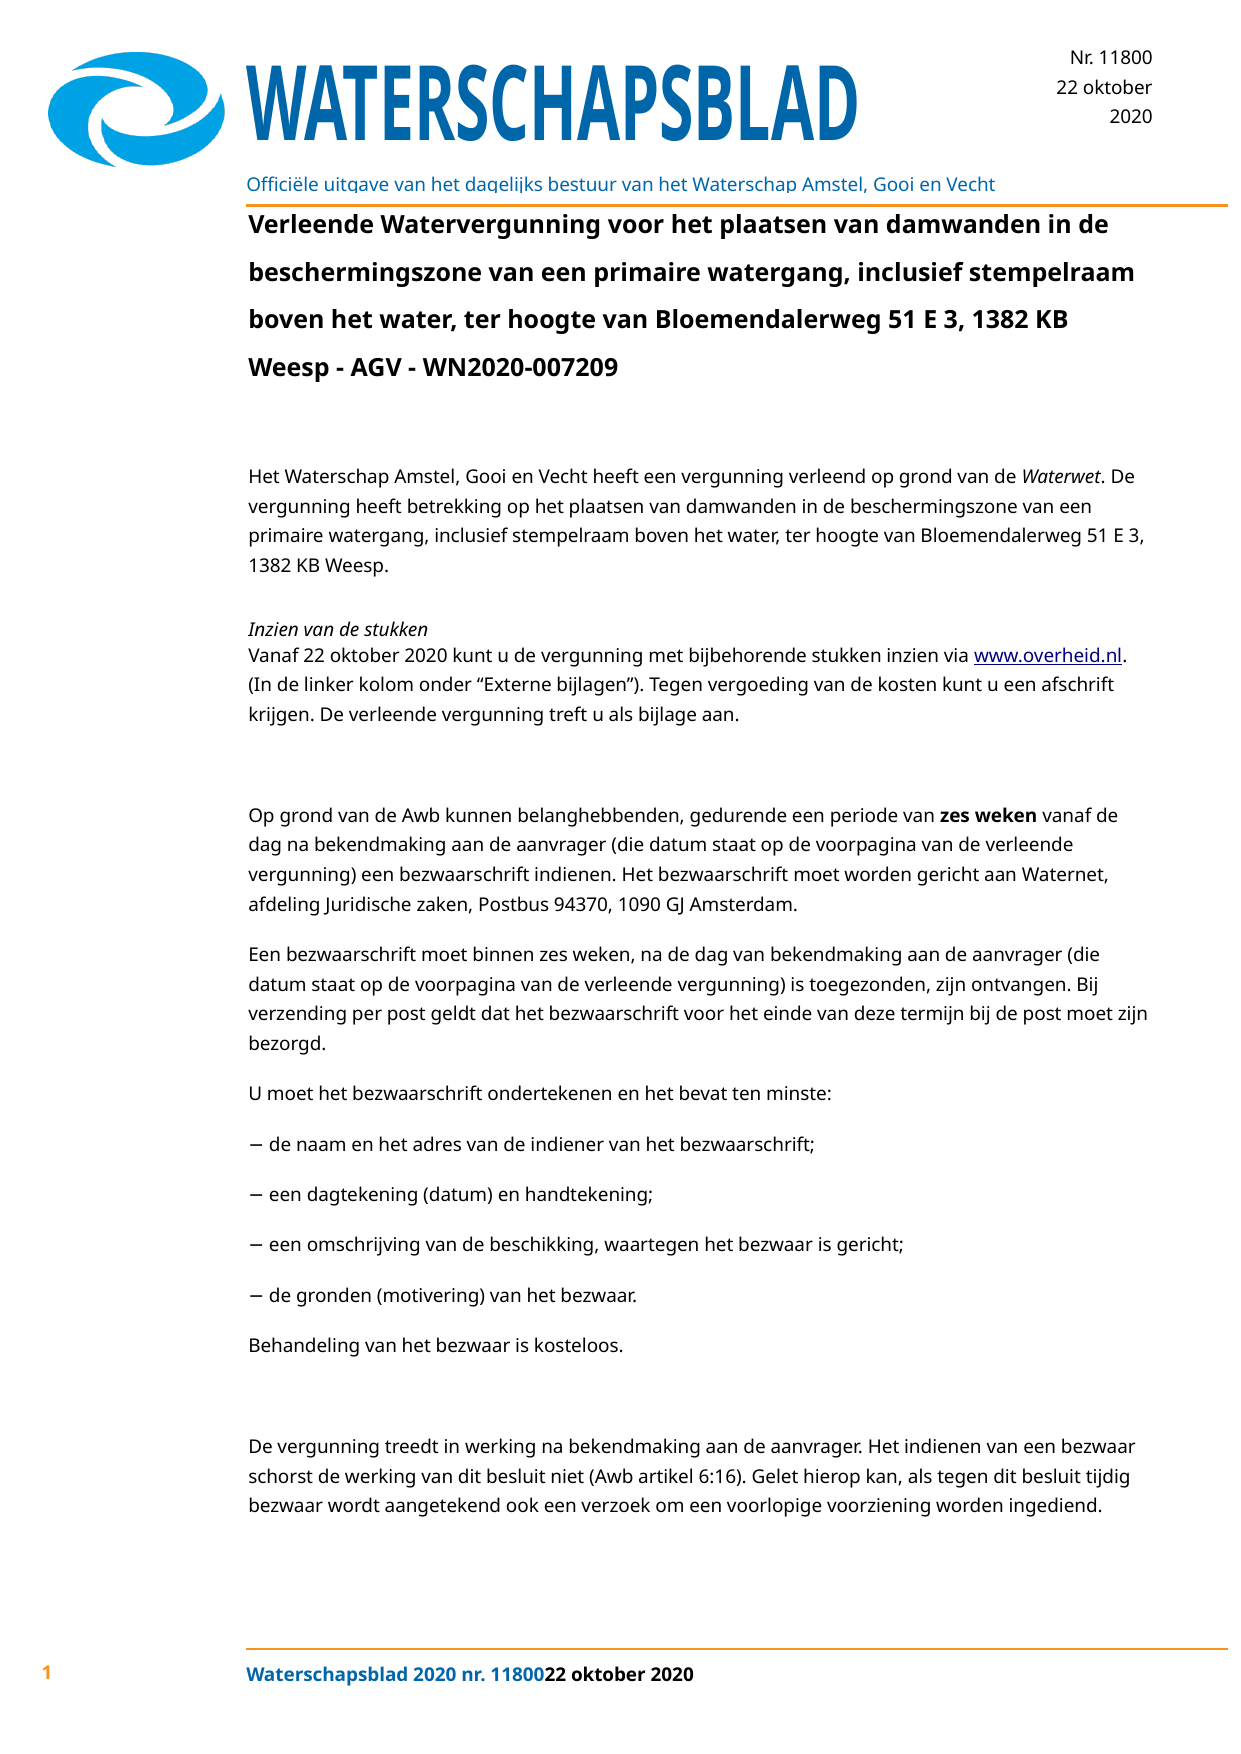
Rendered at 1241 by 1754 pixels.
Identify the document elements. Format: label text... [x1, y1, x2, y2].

picture [41, 47, 231, 172]
text U moet het bezwaarschrift ondertekenen en het bevat ten minste: [248, 1080, 1152, 1106]
text Verleende Watervergunning voor het plaatsen van damwanden in de beschermingszone van een primaire watergang, inclusief stempelraam boven het water, ter hoogte van Bloemendalerweg 51 E 3, 1382 KB Weesp - AGV - WN2020-007209 [248, 207, 1152, 384]
text − de naam en het adres van de indiener van het bezwaarschrift; [248, 1131, 1152, 1156]
text − een dagtekening (datum) en handtekening; [248, 1181, 1152, 1207]
text Inzien van de stukken [248, 616, 1152, 642]
text Het Waterschap Amstel, Gooi en Vecht heeft een vergunning verleend op grond van de Waterwet. De vergunning heeft betrekking op het plaatsen van damwanden in de beschermingszone van een primaire watergang, inclusief stempelraam boven het water, ter hoogte van Bloemendalerweg 51 E 3, 1382 KB Weesp. [248, 463, 1152, 578]
text De vergunning treedt in werking na bekendmaking aan de aanvrager. Het indienen van een bezwaar schorst de werking van dit besluit niet (Awb artikel 6:16). Gelet hierop kan, als tegen dit besluit tijdig bezwaar wordt aangetekend ook een verzoek om een voorlopige voorziening worden ingediend. [248, 1433, 1152, 1518]
text Op grond van de Awb kunnen belanghebbenden, gedurende een periode van zes weken vanaf de dag na bekendmaking aan de aanvrager (die datum staat op de voorpagina van de verleende vergunning) een bezwaarschrift indienen. Het bezwaarschrift moet worden gericht aan Waternet, afdeling Juridische zaken, Postbus 94370, 1090 GJ Amsterdam. [248, 802, 1152, 916]
text − een omschrijving van de beschikking, waartegen het bezwaar is gericht; [248, 1232, 1152, 1257]
text Een bezwaarschrift moet binnen zes weken, na de dag van bekendmaking aan de aanvrager (die datum staat op de voorpagina van de verleende vergunning) is toegezonden, zijn ontvangen. Bij verzending per post geldt dat het bezwaarschrift voor het einde van deze termijn bij de post moet zijn bezorgd. [248, 941, 1152, 1056]
text − de gronden (motivering) van het bezwaar. [248, 1282, 1152, 1308]
text Vanaf 22 oktober 2020 kunt u de vergunning met bijbehorende stukken inzien via www.overheid.nl. (In de linker kolom onder “Externe bijlagen”). Tegen vergoeding van de kosten kunt u een afschrift krijgen. De verleende vergunning treft u als bijlage aan. [248, 642, 1152, 727]
text Behandeling van het bezwaar is kosteloos. [248, 1332, 1152, 1358]
